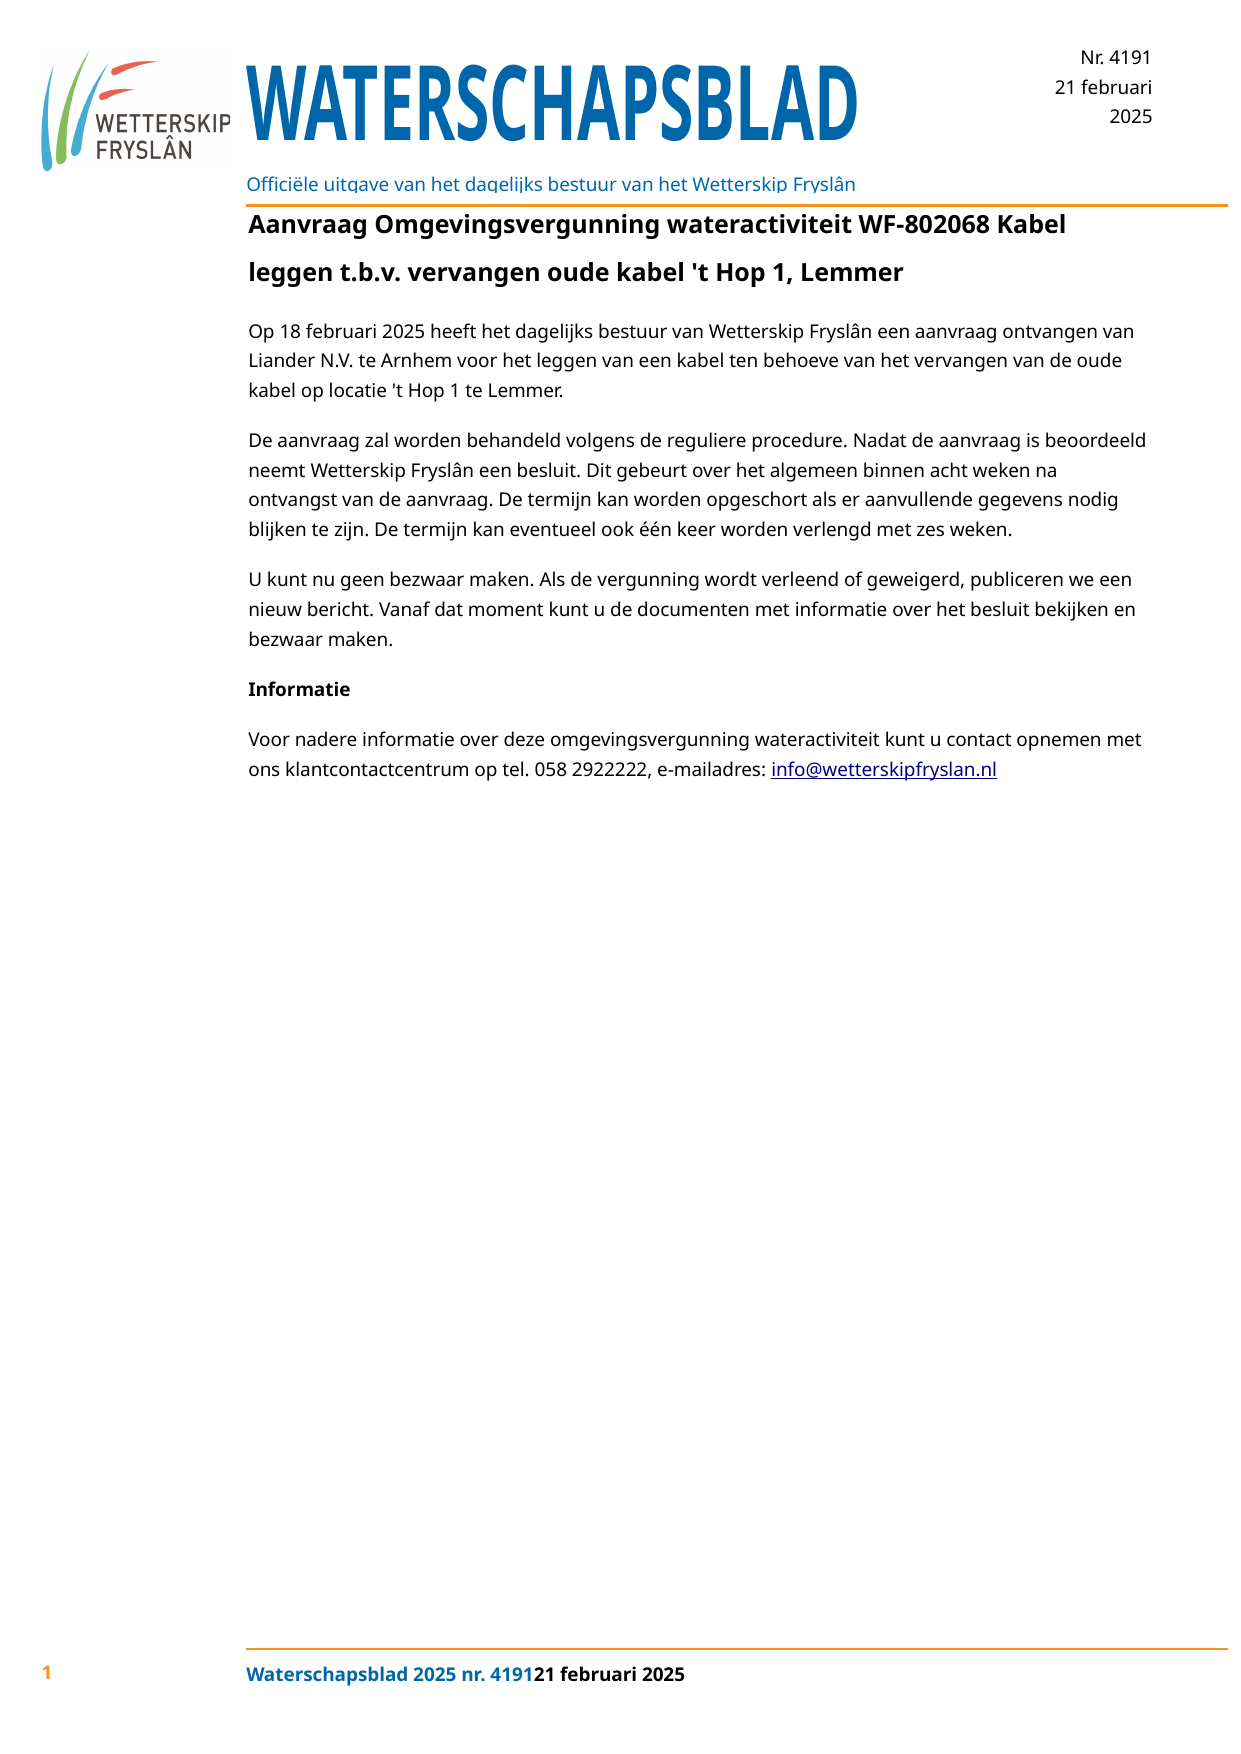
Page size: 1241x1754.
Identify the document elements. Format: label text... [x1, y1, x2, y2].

text De aanvraag zal worden behandeld volgens de reguliere procedure. Nadat de aanvraag is beoordeeld neemt Wetterskip Fryslân een besluit. Dit gebeurt over het algemeen binnen acht weken na ontvangst van de aanvraag. De termijn kan worden opgeschort als er aanvullende gegevens nodig blijken te zijn. De termijn kan eventueel ook één keer worden verlengd met zes weken. [248, 427, 1152, 542]
text Voor nadere informatie over deze omgevingsvergunning wateractiviteit kunt u contact opnemen met ons klantcontactcentrum op tel. 058 2922222, e-mailadres: info@wetterskipfryslan.nl [248, 727, 1152, 782]
text Aanvraag Omgevingsvergunning wateractiviteit WF-802068 Kabel leggen t.b.v. vervangen oude kabel 't Hop 1, Lemmer [248, 207, 1152, 288]
text Informatie [248, 676, 1152, 702]
text U kunt nu geen bezwaar maken. Als de vergunning wordt verleend of geweigerd, publiceren we een nieuw bericht. Vanaf dat moment kunt u de documenten met informatie over het besluit bekijken en bezwaar maken. [248, 567, 1152, 652]
text Op 18 februari 2025 heeft het dagelijks bestuur van Wetterskip Fryslân een aanvraag ontvangen van Liander N.V. te Arnhem voor het leggen van een kabel ten behoeve van het vervangen van de oude kabel op locatie 't Hop 1 te Lemmer. [248, 318, 1152, 403]
picture [41, 47, 231, 172]
